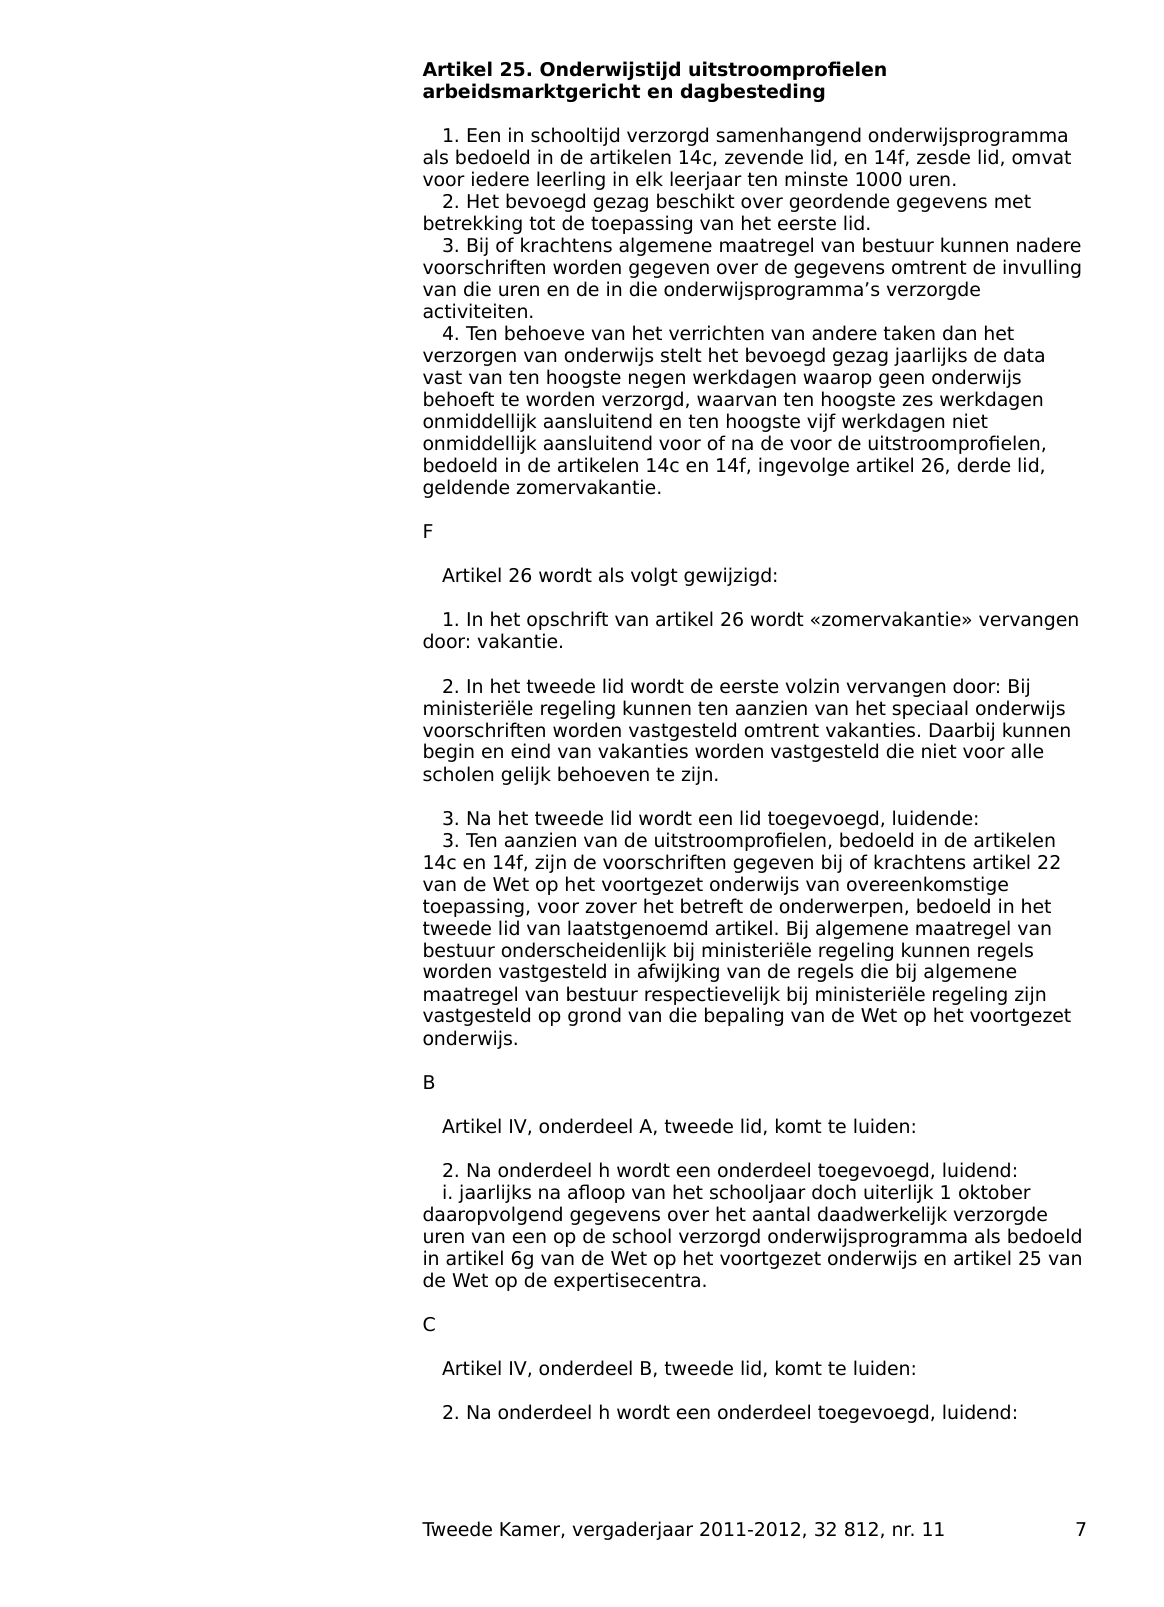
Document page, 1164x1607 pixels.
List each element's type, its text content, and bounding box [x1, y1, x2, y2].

subtitle B [422, 1072, 1087, 1093]
subtitle F [422, 521, 1087, 543]
text 2. Na onderdeel h wordt een onderdeel toegevoegd, luidend: [422, 1402, 1087, 1424]
text 2. Het bevoegd gezag beschikt over geordende gegevens met betrekking tot de toepassing van het eerste lid. [422, 191, 1087, 235]
text 3. Bij of krachtens algemene maatregel van bestuur kunnen nadere voorschriften worden gegeven over de gegevens omtrent de invulling van die uren en de in die onderwijsprogramma’s verzorgde activiteiten. [422, 235, 1087, 323]
text Artikel 26 wordt als volgt gewijzigd: [422, 565, 1087, 587]
text Artikel IV, onderdeel B, tweede lid, komt te luiden: [422, 1358, 1087, 1380]
text 2. In het tweede lid wordt de eerste volzin vervangen door: Bij ministeriële regeling kunnen ten aanzien van het speciaal onderwijs voorschriften worden vastgesteld omtrent vakanties. Daarbij kunnen begin en eind van vakanties worden vastgesteld die niet voor alle scholen gelijk behoeven te zijn. [422, 676, 1087, 785]
subtitle Artikel 25. Onderwijstijd uitstroomprofielen arbeidsmarktgericht en dagbesteding [422, 59, 1087, 103]
text 3. Ten aanzien van de uitstroomprofielen, bedoeld in de artikelen 14c en 14f, zijn de voorschriften gegeven bij of krachtens artikel 22 van de Wet op het voortgezet onderwijs van overeenkomstige toepassing, voor zover het betreft de onderwerpen, bedoeld in het tweede lid van laatstgenoemd artikel. Bij algemene maatregel van bestuur onderscheidenlijk bij ministeriële regeling kunnen regels worden vastgesteld in afwijking van de regels die bij algemene maatregel van bestuur respectievelijk bij ministeriële regeling zijn vastgesteld op grond van die bepaling van de Wet op het voortgezet onderwijs. [422, 829, 1087, 1049]
text 2. Na onderdeel h wordt een onderdeel toegevoegd, luidend: [422, 1160, 1087, 1182]
text 3. Na het tweede lid wordt een lid toegevoegd, luidende: [422, 808, 1087, 829]
text 1. Een in schooltijd verzorgd samenhangend onderwijsprogramma als bedoeld in de artikelen 14c, zevende lid, en 14f, zesde lid, omvat voor iedere leerling in elk leerjaar ten minste 1000 uren. [422, 125, 1087, 191]
text 4. Ten behoeve van het verrichten van andere taken dan het verzorgen van onderwijs stelt het bevoegd gezag jaarlijks de data vast van ten hoogste negen werkdagen waarop geen onderwijs behoeft te worden verzorgd, waarvan ten hoogste zes werkdagen onmiddellijk aansluitend en ten hoogste vijf werkdagen niet onmiddellijk aansluitend voor of na de voor de uitstroomprofielen, bedoeld in de artikelen 14c en 14f, ingevolge artikel 26, derde lid, geldende zomervakantie. [422, 323, 1087, 499]
subtitle C [422, 1314, 1087, 1336]
text Artikel IV, onderdeel A, tweede lid, komt te luiden: [422, 1116, 1087, 1138]
text 1. In het opschrift van artikel 26 wordt «zomervakantie» vervangen door: vakantie. [422, 609, 1087, 653]
text i. jaarlijks na afloop van het schooljaar doch uiterlijk 1 oktober daaropvolgend gegevens over het aantal daadwerkelijk verzorgde uren van een op de school verzorgd onderwijsprogramma als bedoeld in artikel 6g van de Wet op het voortgezet onderwijs en artikel 25 van de Wet op de expertisecentra. [422, 1182, 1087, 1292]
